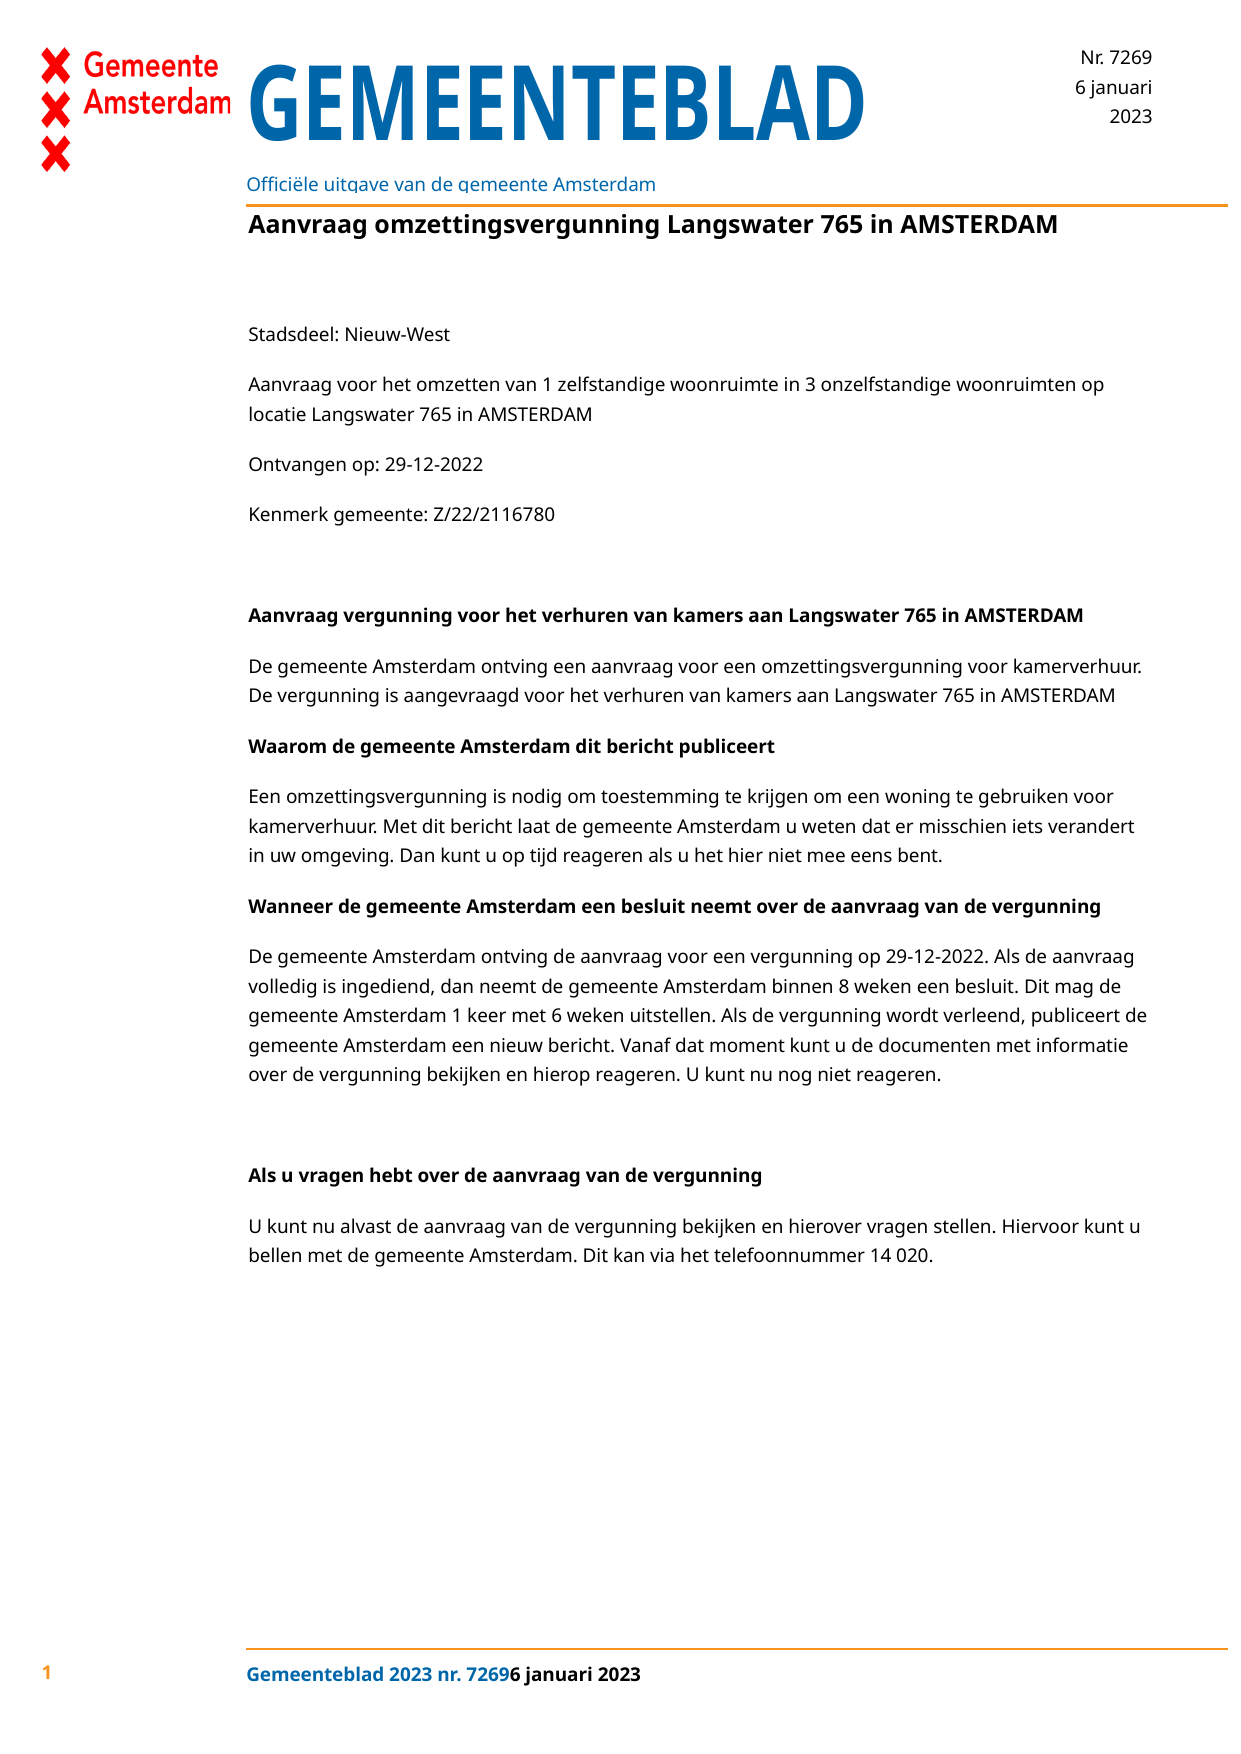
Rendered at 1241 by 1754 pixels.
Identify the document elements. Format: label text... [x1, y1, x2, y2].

text Kenmerk gemeente: Z/22/2116780 [248, 502, 1152, 527]
text Aanvraag vergunning voor het verhuren van kamers aan Langswater 765 in AMSTERDAM [248, 602, 1152, 628]
text De gemeente Amsterdam ontving een aanvraag voor een omzettingsvergunning voor kamerverhuur. De vergunning is aangevraagd voor het verhuren van kamers aan Langswater 765 in AMSTERDAM [248, 653, 1152, 708]
text Als u vragen hebt over de aanvraag van de vergunning [248, 1162, 1152, 1188]
text Stadsdeel: Nieuw-West [248, 321, 1152, 346]
text Wanneer de gemeente Amsterdam een besluit neemt over de aanvraag van de vergunning [248, 893, 1152, 918]
text Ontvangen op: 29-12-2022 [248, 451, 1152, 477]
text De gemeente Amsterdam ontving de aanvraag voor een vergunning op 29-12-2022. Als de aanvraag volledig is ingediend, dan neemt de gemeente Amsterdam binnen 8 weken een besluit. Dit mag de gemeente Amsterdam 1 keer met 6 weken uitstellen. Als de vergunning wordt verleend, publiceert de gemeente Amsterdam een nieuw bericht. Vanaf dat moment kunt u de documenten met informatie over de vergunning bekijken en hierop reageren. U kunt nu nog niet reageren. [248, 943, 1152, 1087]
text Aanvraag voor het omzetten van 1 zelfstandige woonruimte in 3 onzelfstandige woonruimten op locatie Langswater 765 in AMSTERDAM [248, 371, 1152, 426]
picture [41, 47, 231, 172]
text Waarom de gemeente Amsterdam dit bericht publiceert [248, 733, 1152, 758]
text Een omzettingsvergunning is nodig om toestemming te krijgen om een woning te gebruiken voor kamerverhuur. Met dit bericht laat de gemeente Amsterdam u weten dat er misschien iets verandert in uw omgeving. Dan kunt u op tijd reageren als u het hier niet mee eens bent. [248, 783, 1152, 868]
text Aanvraag omzettingsvergunning Langswater 765 in AMSTERDAM [248, 207, 1152, 241]
text U kunt nu alvast de aanvraag van de vergunning bekijken en hierover vragen stellen. Hiervoor kunt u bellen met de gemeente Amsterdam. Dit kan via het telefoonnummer 14 020. [248, 1213, 1152, 1268]
